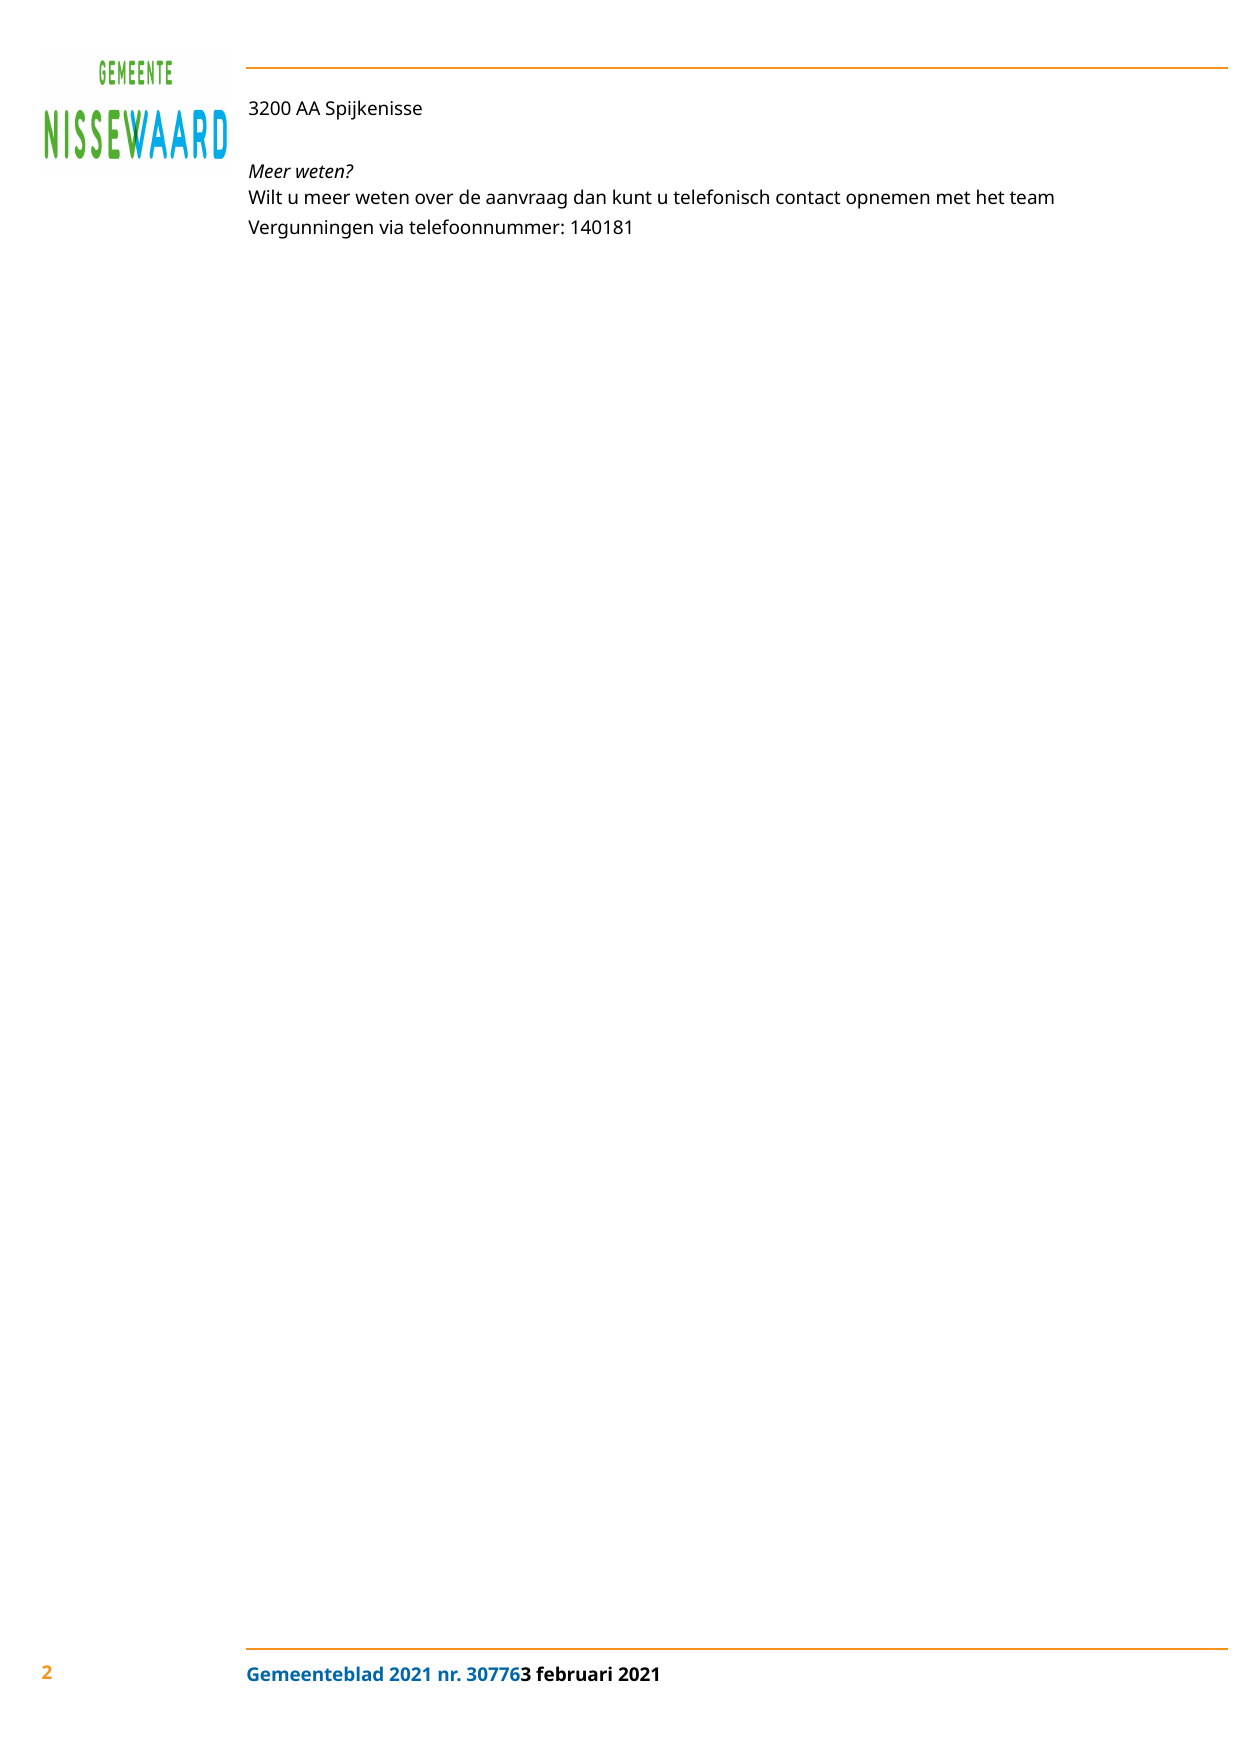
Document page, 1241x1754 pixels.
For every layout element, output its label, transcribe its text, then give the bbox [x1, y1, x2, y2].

picture [41, 47, 231, 172]
text 3200 AA Spijkenisse [248, 95, 1152, 121]
text Meer weten? [248, 159, 1152, 184]
text Wilt u meer weten over de aanvraag dan kunt u telefonisch contact opnemen met het team Vergunningen via telefoonnummer: 140181 [248, 184, 1152, 240]
